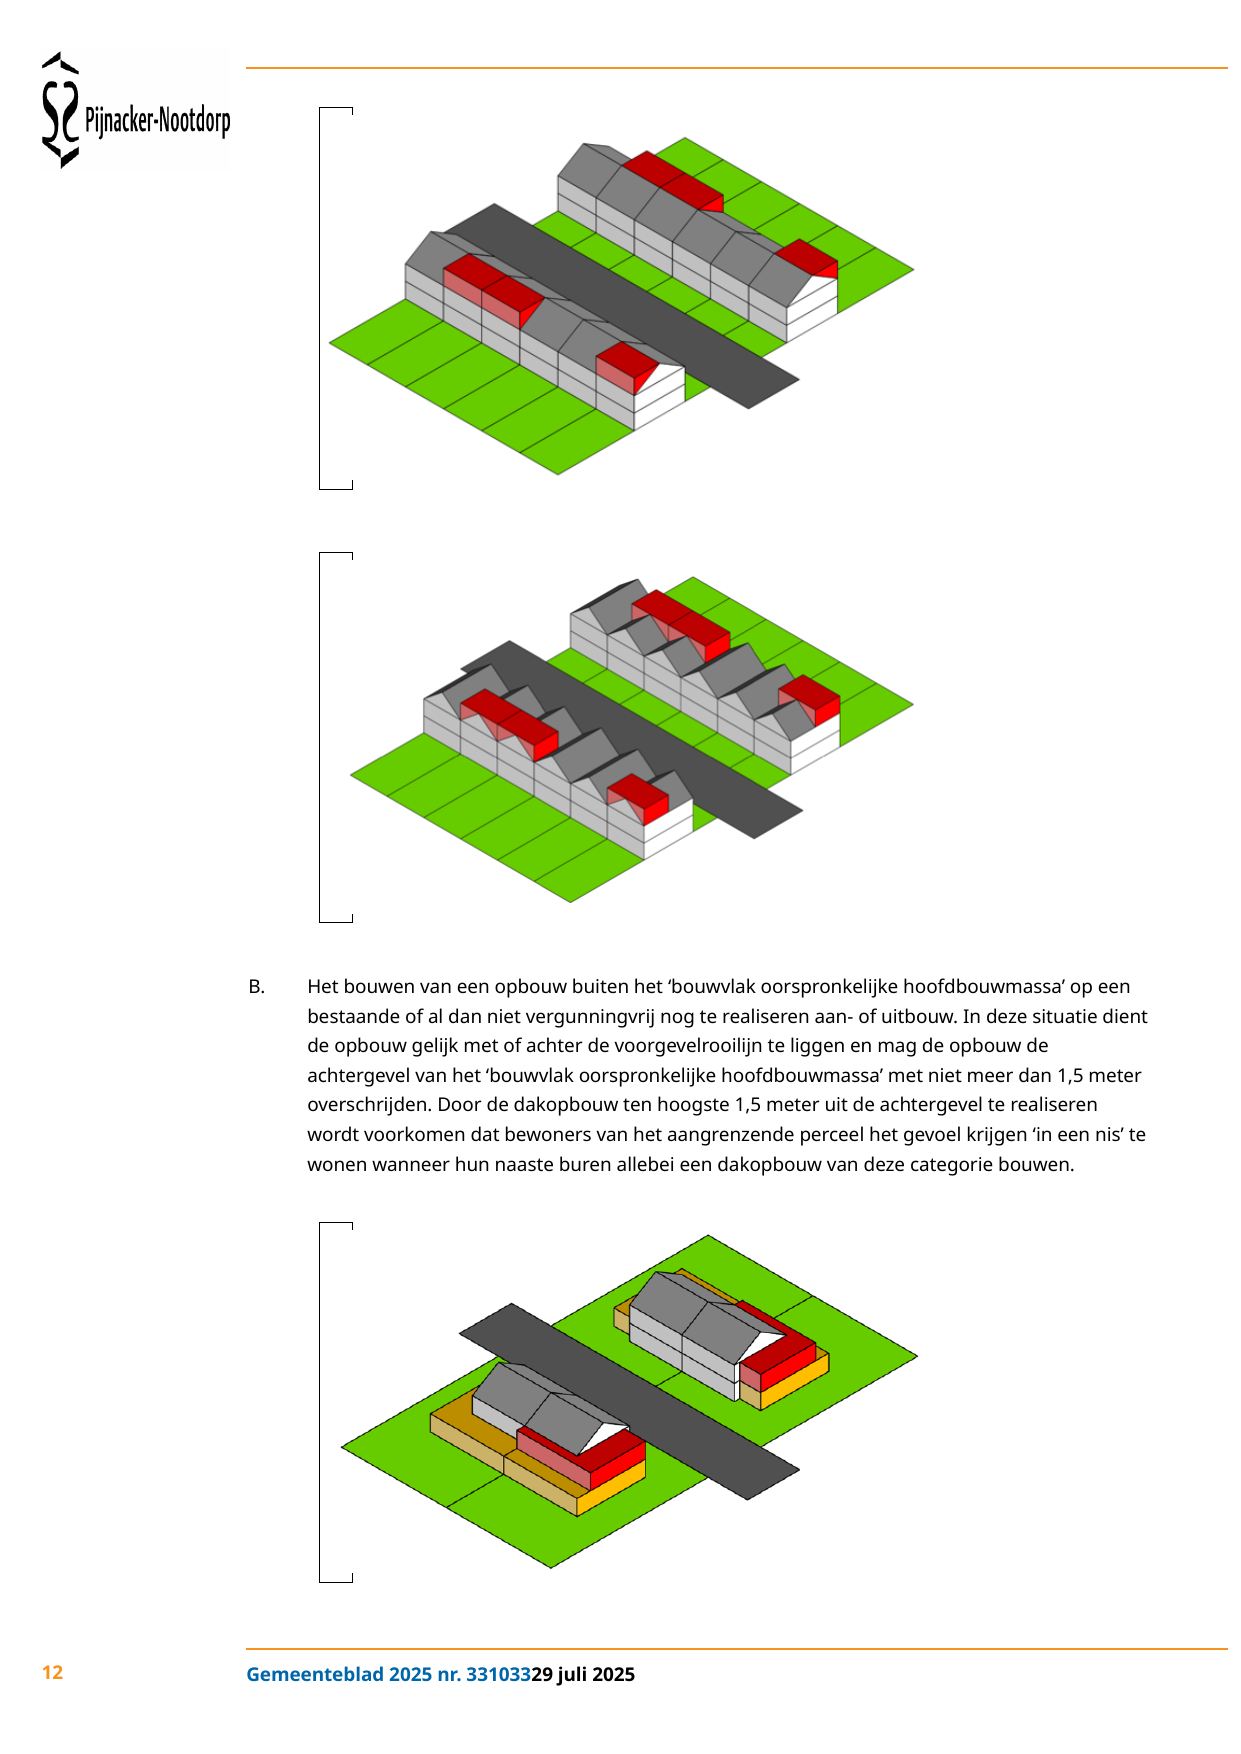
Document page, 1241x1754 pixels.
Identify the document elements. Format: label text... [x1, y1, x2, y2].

picture [41, 47, 231, 172]
picture [327, 115, 919, 480]
list Het bouwen van een opbouw buiten het ‘bouwvlak oorspronkelijke hoofdbouwmassa’ op een bestaande of al dan niet vergunningvrij nog te realiseren aan- of uitbouw. In deze situatie dient de opbouw gelijk met of achter de voorgevelrooilijn te liggen en mag de opbouw de achtergevel van het ‘bouwvlak oorspronkelijke hoofdbouwmassa’ met niet meer dan 1,5 meter overschrijden. Door de dakopbouw ten hoogste 1,5 meter uit de achtergevel te realiseren wordt voorkomen dat bewoners van het aangrenzende perceel het gevoel krijgen ‘in een nis’ te wonen wanneer hun naaste buren allebei een dakopbouw van deze categorie bouwen. [248, 973, 1152, 1176]
picture [327, 560, 919, 914]
picture [327, 1230, 919, 1573]
